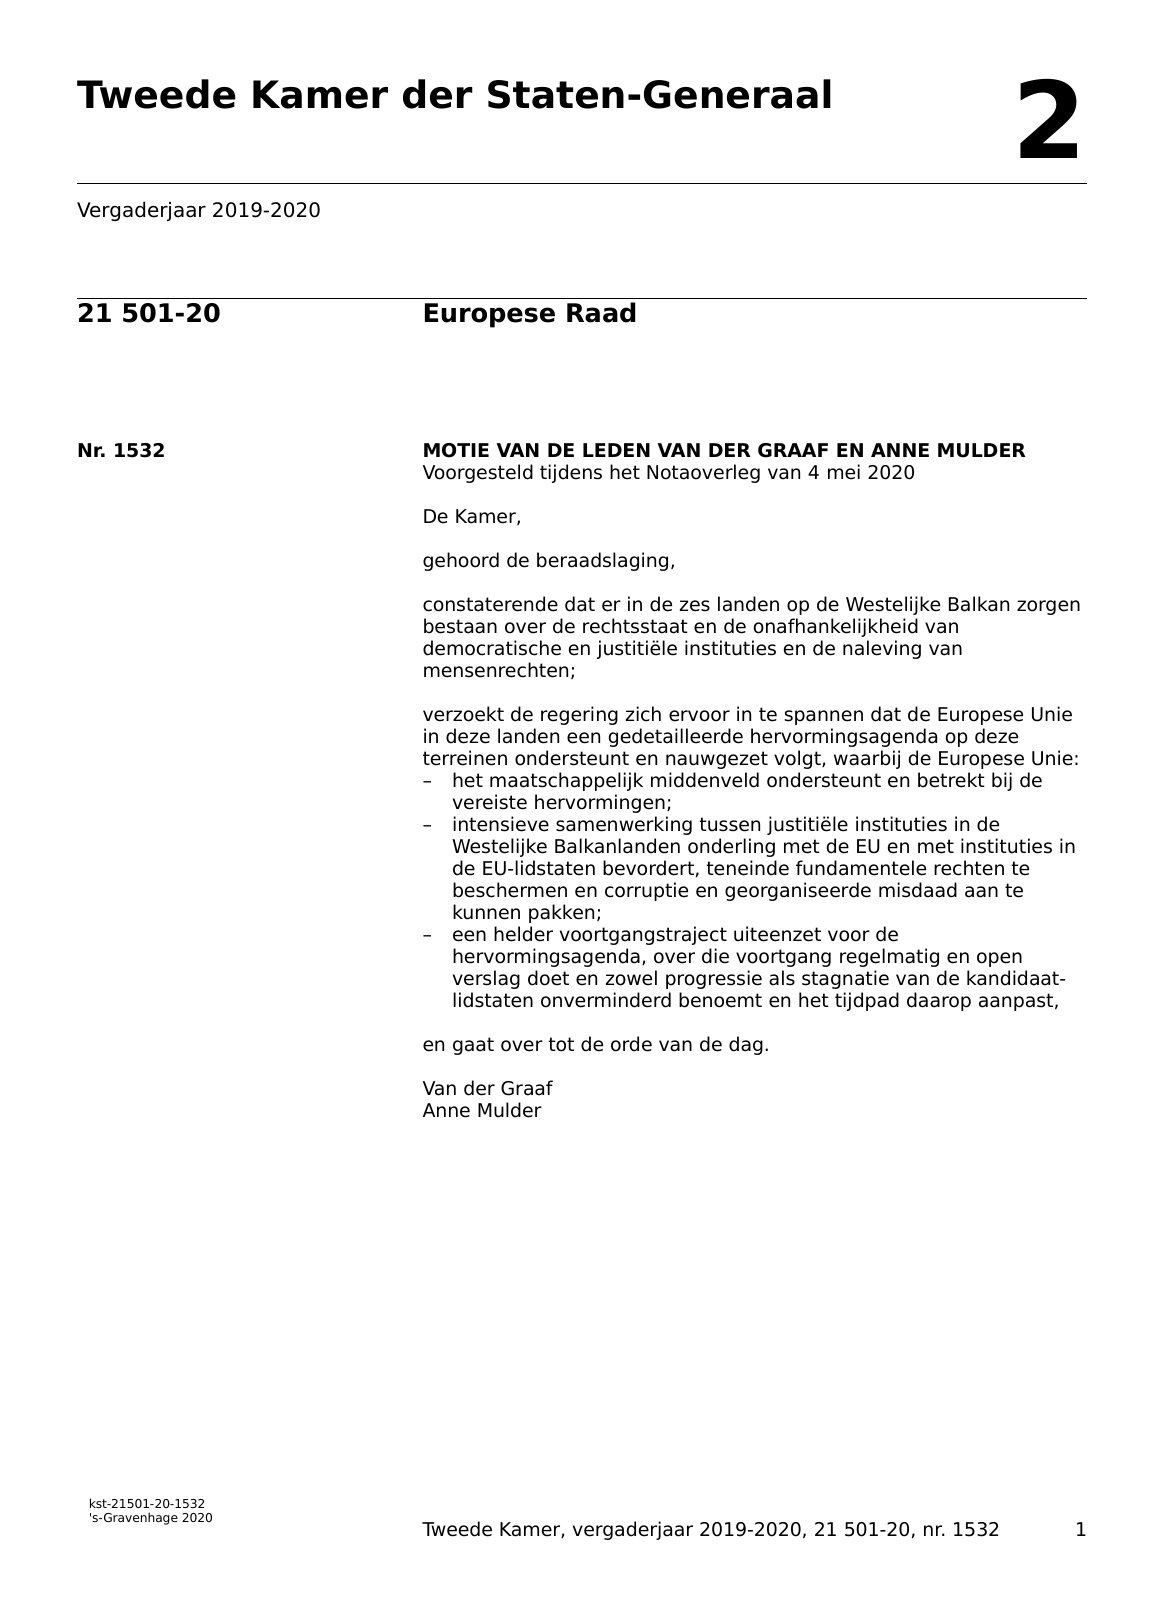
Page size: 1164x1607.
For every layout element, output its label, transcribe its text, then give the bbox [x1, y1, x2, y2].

table_cell Vergaderjaar 2019-2020 [77, 184, 1087, 298]
text – intensieve samenwerking tussen justitiële instituties in de Westelijke Balkanlanden onderling met de EU en met instituties in de EU-lidstaten bevordert, teneinde fundamentele rechten te beschermen en corruptie en georganiseerde misdaad aan te kunnen pakken; [422, 814, 1087, 924]
subtitle 21 501-20 Europese Raad [77, 299, 1087, 329]
text De Kamer, [422, 506, 1087, 528]
text Voorgesteld tijdens het Notaoverleg van 4 mei 2020 [422, 462, 1087, 484]
text kst-21501-20-1532 [88, 1497, 323, 1511]
text verzoekt de regering zich ervoor in te spannen dat de Europese Unie in deze landen een gedetailleerde hervormingsagenda op deze terreinen ondersteunt en nauwgezet volgt, waarbij de Europese Unie: [422, 704, 1087, 770]
subtitle Nr. 1532 MOTIE VAN DE LEDEN VAN DER GRAAF EN ANNE MULDER [77, 440, 1087, 462]
text en gaat over tot de orde van de dag. [422, 1034, 1087, 1056]
text 's-Gravenhage 2020 [88, 1511, 323, 1525]
table_header Tweede Kamer der Staten-Generaal [77, 59, 886, 183]
text – het maatschappelijk middenveld ondersteunt en betrekt bij de vereiste hervormingen; [422, 770, 1087, 814]
text Anne Mulder [422, 1100, 1087, 1122]
text – een helder voortgangstraject uiteenzet voor de hervormingsagenda, over die voortgang regelmatig en open verslag doet en zowel progressie als stagnatie van de kandidaat-lidstaten onverminderd benoemt en het tijdpad daarop aanpast, [422, 924, 1087, 1012]
text gehoord de beraadslaging, [422, 550, 1087, 572]
text constaterende dat er in de zes landen op de Westelijke Balkan zorgen bestaan over de rechtsstaat en de onafhankelijkheid van democratische en justitiële instituties en de naleving van mensenrechten; [422, 594, 1087, 682]
table_header 2 [886, 59, 1087, 183]
text Van der Graaf [422, 1078, 1087, 1100]
